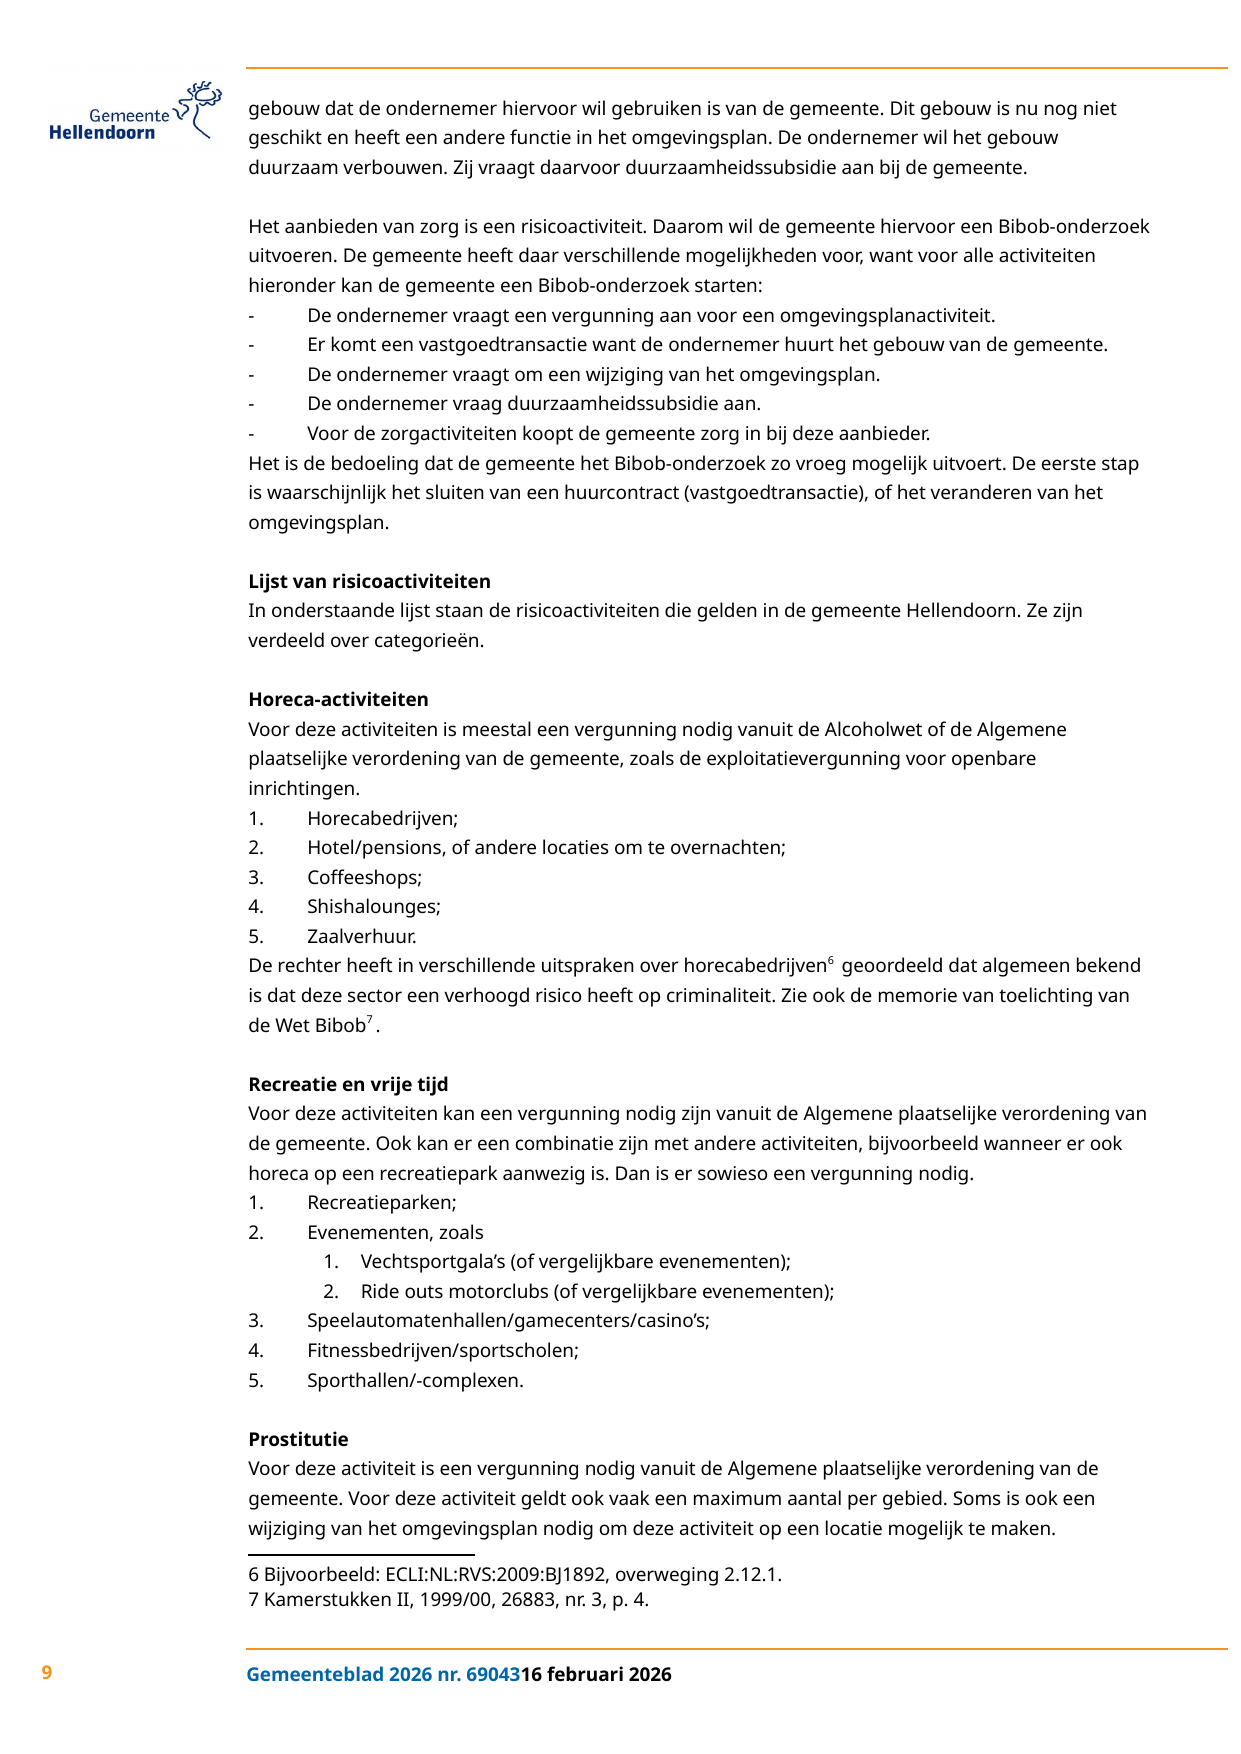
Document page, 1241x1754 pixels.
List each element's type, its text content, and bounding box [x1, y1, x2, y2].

text Prostitutie [248, 1426, 1152, 1452]
list De ondernemer vraag duurzaamheidssubsidie aan. [248, 391, 1152, 416]
list Fitnessbedrijven/sportscholen; [248, 1337, 1152, 1363]
text Bijvoorbeeld: ECLI:NL:RVS:2009:BJ1892, overweging 2.12.1. [248, 1561, 1152, 1586]
list Recreatieparken; [248, 1189, 1152, 1215]
text Het aanbieden van zorg is een risicoactiviteit. Daarom wil de gemeente hiervoor een Bibob-onderzoek uitvoeren. De gemeente heeft daar verschillende mogelijkheden voor, want voor alle activiteiten hieronder kan de gemeente een Bibob-onderzoek starten: [248, 213, 1152, 298]
text Horeca-activiteiten [248, 686, 1152, 712]
text Voor deze activiteiten kan een vergunning nodig zijn vanuit de Algemene plaatselijke verordening van de gemeente. Ook kan er een combinatie zijn met andere activiteiten, bijvoorbeeld wanneer er ook horeca op een recreatiepark aanwezig is. Dan is er sowieso een vergunning nodig. [248, 1101, 1152, 1186]
list De ondernemer vraagt een vergunning aan voor een omgevingsplanactiviteit. [248, 302, 1152, 328]
text gebouw dat de ondernemer hiervoor wil gebruiken is van de gemeente. Dit gebouw is nu nog niet geschikt en heeft een andere functie in het omgevingsplan. De ondernemer wil het gebouw duurzaam verbouwen. Zij vraagt daarvoor duurzaamheidssubsidie aan bij de gemeente. [248, 95, 1152, 180]
list Ride outs motorclubs (of vergelijkbare evenementen); [323, 1278, 1152, 1304]
list Zaalverhuur. [248, 923, 1152, 949]
list Hotel/pensions, of andere locaties om te overnachten; [248, 834, 1152, 860]
list Horecabedrijven; [248, 805, 1152, 831]
list Evenementen, zoals [248, 1219, 1152, 1245]
text Voor deze activiteiten is meestal een vergunning nodig vanuit de Alcoholwet of de Algemene plaatselijke verordening van de gemeente, zoals de exploitatievergunning voor openbare inrichtingen. [248, 716, 1152, 801]
picture [41, 47, 231, 172]
text In onderstaande lijst staan de risicoactiviteiten die gelden in de gemeente Hellendoorn. Ze zijn verdeeld over categorieën. [248, 598, 1152, 653]
text Het is de bedoeling dat de gemeente het Bibob-onderzoek zo vroeg mogelijk uitvoert. De eerste stap is waarschijnlijk het sluiten van een huurcontract (vastgoedtransactie), of het veranderen van het omgevingsplan. [248, 450, 1152, 535]
list Er komt een vastgoedtransactie want de ondernemer huurt het gebouw van de gemeente. [248, 331, 1152, 357]
list Coffeeshops; [248, 864, 1152, 890]
list Shishalounges; [248, 893, 1152, 919]
text Voor deze activiteit is een vergunning nodig vanuit de Algemene plaatselijke verordening van de gemeente. Voor deze activiteit geldt ook vaak een maximum aantal per gebied. Soms is ook een wijziging van het omgevingsplan nodig om deze activiteit op een locatie mogelijk te maken. [248, 1456, 1152, 1541]
text Kamerstukken II, 1999/00, 26883, nr. 3, p. 4. [248, 1586, 1152, 1612]
text De rechter heeft in verschillende uitspraken over horecabedrijven geoordeeld dat algemeen bekend is dat deze sector een verhoogd risico heeft op criminaliteit. Zie ook de memorie van toelichting van de Wet Bibob. [248, 953, 1152, 1038]
list Vechtsportgala’s (of vergelijkbare evenementen); [323, 1248, 1152, 1274]
list Speelautomatenhallen/gamecenters/casino’s; [248, 1308, 1152, 1333]
text Recreatie en vrije tijd [248, 1071, 1152, 1097]
list Sporthallen/-complexen. [248, 1367, 1152, 1393]
list De ondernemer vraagt om een wijziging van het omgevingsplan. [248, 361, 1152, 387]
text Lijst van risicoactiviteiten [248, 568, 1152, 594]
list Voor de zorgactiviteiten koopt de gemeente zorg in bij deze aanbieder. [248, 420, 1152, 446]
